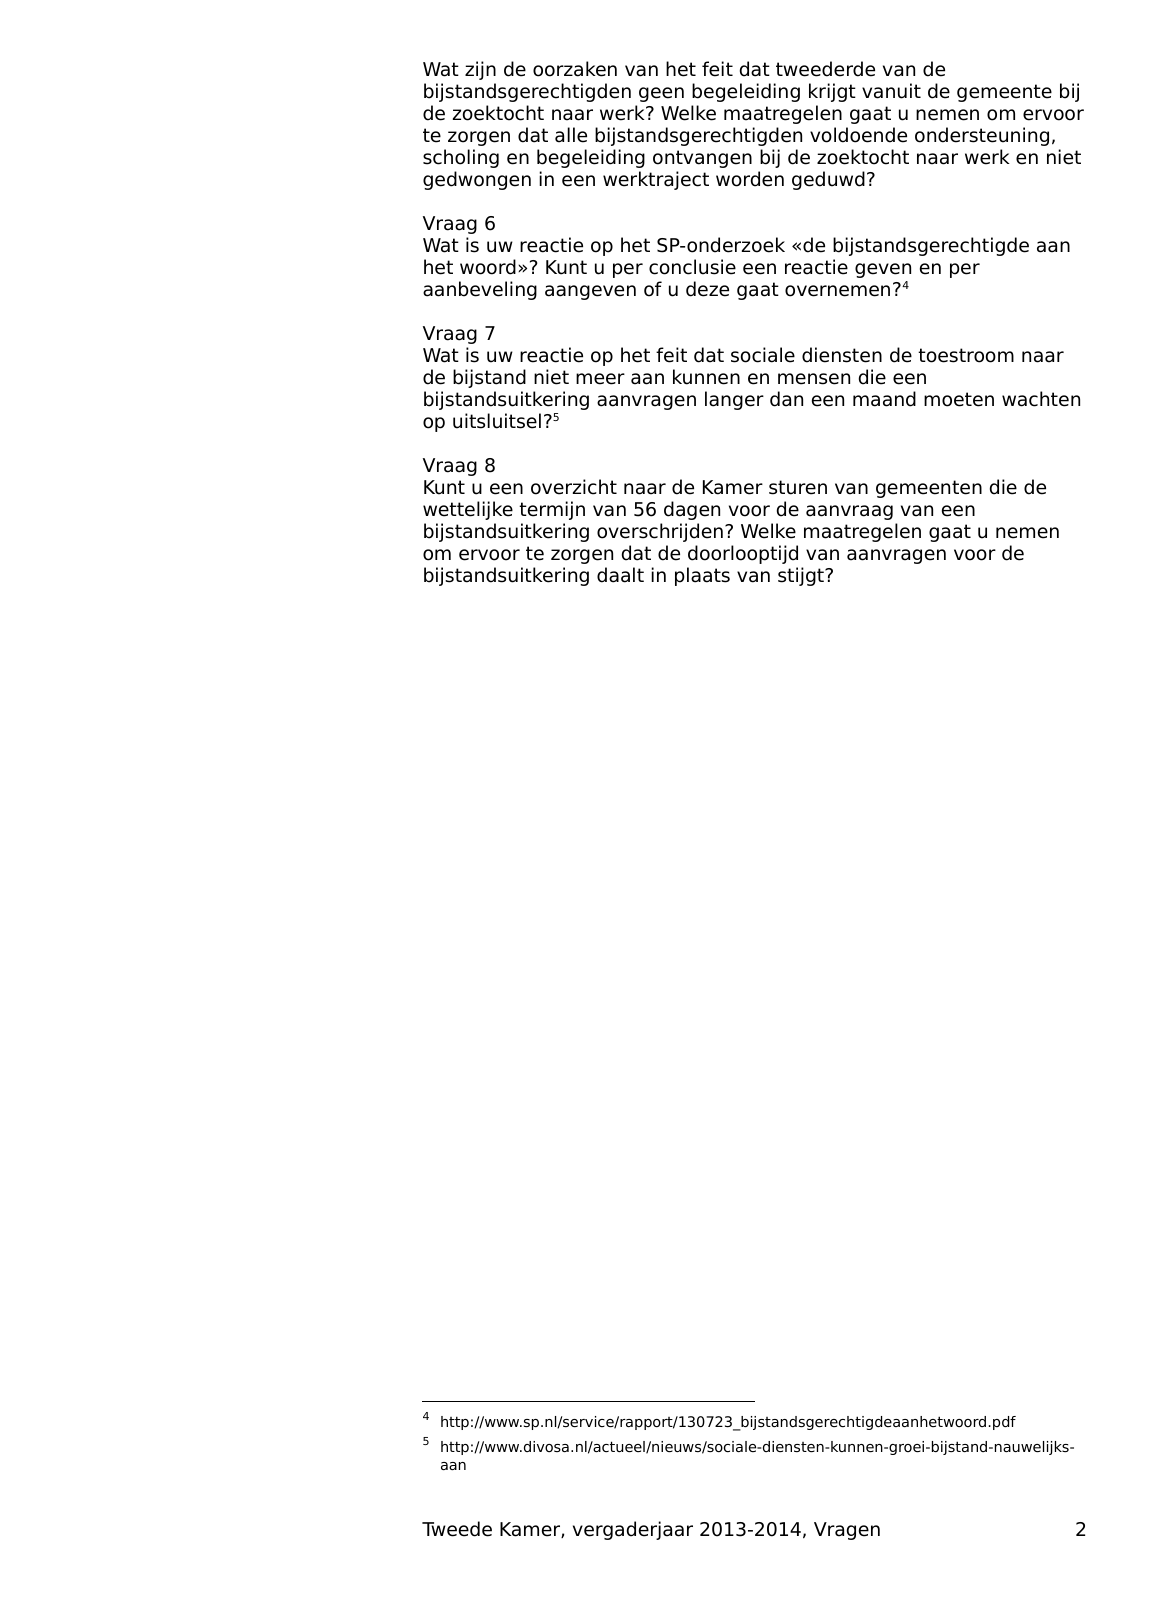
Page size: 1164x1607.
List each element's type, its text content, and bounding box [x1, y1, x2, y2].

text Vraag 6 [422, 213, 1087, 235]
text http://www.sp.nl/service/rapport/130723_bijstandsgerechtigdeaanhetwoord.pdf [422, 1410, 1087, 1432]
text Vraag 7 [422, 323, 1087, 345]
text Kunt u een overzicht naar de Kamer sturen van gemeenten die de wettelijke termijn van 56 dagen voor de aanvraag van een bijstandsuitkering overschrijden? Welke maatregelen gaat u nemen om ervoor te zorgen dat de doorlooptijd van aanvragen voor de bijstandsuitkering daalt in plaats van stijgt? [422, 477, 1087, 587]
text Wat is uw reactie op het feit dat sociale diensten de toestroom naar de bijstand niet meer aan kunnen en mensen die een bijstandsuitkering aanvragen langer dan een maand moeten wachten op uitsluitsel? [422, 345, 1087, 433]
text Vraag 8 [422, 455, 1087, 477]
text Wat is uw reactie op het SP-onderzoek «de bijstandsgerechtigde aan het woord»? Kunt u per conclusie een reactie geven en per aanbeveling aangeven of u deze gaat overnemen? [422, 235, 1087, 301]
text http://www.divosa.nl/actueel/nieuws/sociale-diensten-kunnen-groei-bijstand-nauwelijks-aan [422, 1435, 1087, 1474]
text Wat zijn de oorzaken van het feit dat tweederde van de bijstandsgerechtigden geen begeleiding krijgt vanuit de gemeente bij de zoektocht naar werk? Welke maatregelen gaat u nemen om ervoor te zorgen dat alle bijstandsgerechtigden voldoende ondersteuning, scholing en begeleiding ontvangen bij de zoektocht naar werk en niet gedwongen in een werktraject worden geduwd? [422, 59, 1087, 191]
